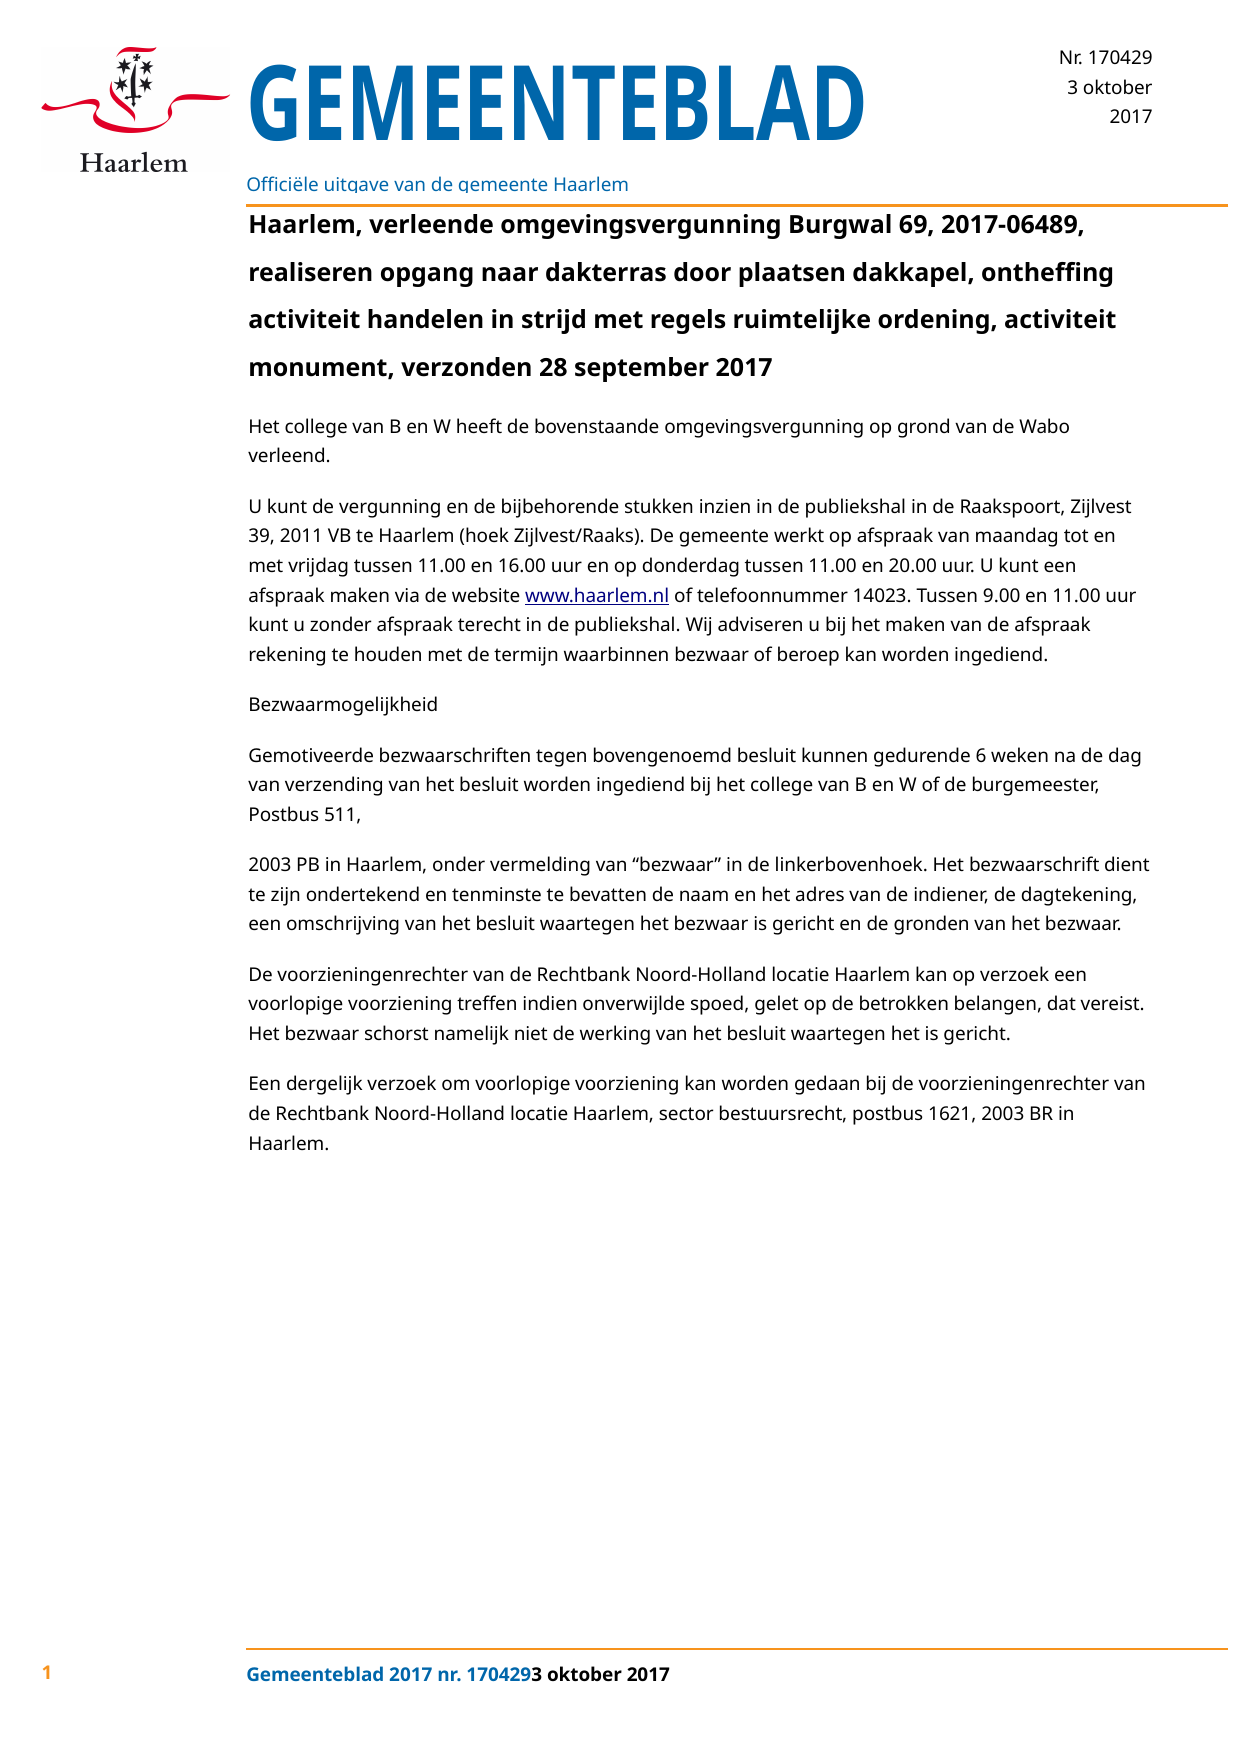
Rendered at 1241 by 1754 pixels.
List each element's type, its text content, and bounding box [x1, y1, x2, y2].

text Een dergelijk verzoek om voorlopige voorziening kan worden gedaan bij de voorzieningenrechter van de Rechtbank Noord-Holland locatie Haarlem, sector bestuursrecht, postbus 1621, 2003 BR in Haarlem. [248, 1071, 1152, 1156]
text 2003 PB in Haarlem, onder vermelding van “bezwaar” in de linkerbovenhoek. Het bezwaarschrift dient te zijn ondertekend en tenminste te bevatten de naam en het adres van de indiener, de dagtekening, een omschrijving van het besluit waartegen het bezwaar is gericht en de gronden van het bezwaar. [248, 851, 1152, 936]
text Gemotiveerde bezwaarschriften tegen bovengenoemd besluit kunnen gedurende 6 weken na de dag van verzending van het besluit worden ingediend bij het college van B en W of de burgemeester, Postbus 511, [248, 742, 1152, 827]
text U kunt de vergunning en de bijbehorende stukken inzien in de publiekshal in de Raakspoort, Zijlvest 39, 2011 VB te Haarlem (hoek Zijlvest/Raaks). De gemeente werkt op afspraak van maandag tot en met vrijdag tussen 11.00 en 16.00 uur en op donderdag tussen 11.00 en 20.00 uur. U kunt een afspraak maken via de website www.haarlem.nl of telefoonnummer 14023. Tussen 9.00 en 11.00 uur kunt u zonder afspraak terecht in de publiekshal. Wij adviseren u bij het maken van de afspraak rekening te houden met de termijn waarbinnen bezwaar of beroep kan worden ingediend. [248, 493, 1152, 667]
text De voorzieningenrechter van de Rechtbank Noord-Holland locatie Haarlem kan op verzoek een voorlopige voorziening treffen indien onverwijlde spoed, gelet op de betrokken belangen, dat vereist. Het bezwaar schorst namelijk niet de werking van het besluit waartegen het is gericht. [248, 961, 1152, 1046]
text Bezwaarmogelijkheid [248, 691, 1152, 717]
text Haarlem, verleende omgevingsvergunning Burgwal 69, 2017-06489, realiseren opgang naar dakterras door plaatsen dakkapel, ontheffing activiteit handelen in strijd met regels ruimtelijke ordening, activiteit monument, verzonden 28 september 2017 [248, 207, 1152, 384]
text Het college van B en W heeft de bovenstaande omgevingsvergunning op grond van de Wabo verleend. [248, 413, 1152, 468]
picture [41, 47, 231, 172]
